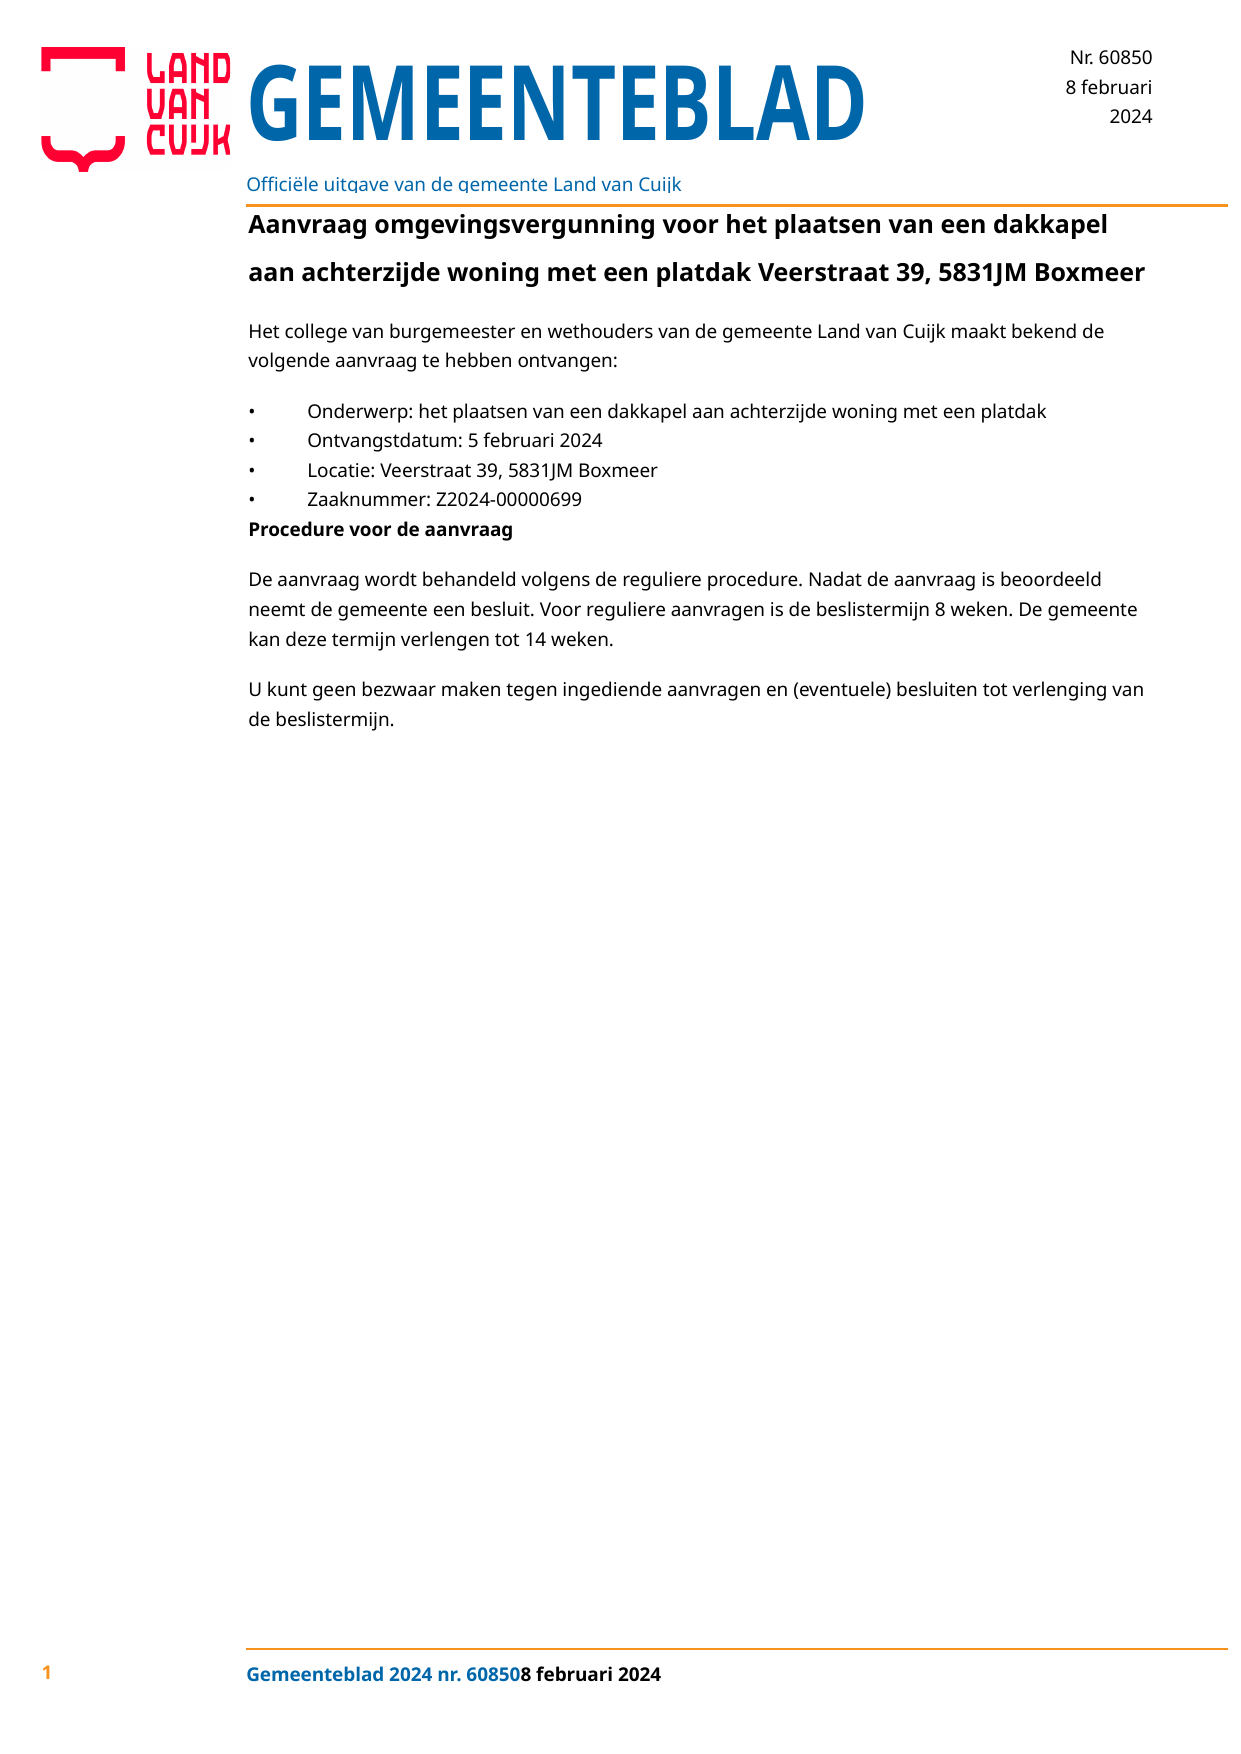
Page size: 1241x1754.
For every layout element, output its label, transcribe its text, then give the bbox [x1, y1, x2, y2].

list Zaaknummer: Z2024-00000699 [248, 487, 1152, 512]
picture [41, 47, 231, 172]
text Het college van burgemeester en wethouders van de gemeente Land van Cuijk maakt bekend de volgende aanvraag te hebben ontvangen: [248, 318, 1152, 373]
text U kunt geen bezwaar maken tegen ingediende aanvragen en (eventuele) besluiten tot verlenging van de beslistermijn. [248, 676, 1152, 732]
list Ontvangstdatum: 5 februari 2024 [248, 427, 1152, 453]
list Locatie: Veerstraat 39, 5831JM Boxmeer [248, 457, 1152, 483]
text Aanvraag omgevingsvergunning voor het plaatsen van een dakkapel aan achterzijde woning met een platdak Veerstraat 39, 5831JM Boxmeer [248, 207, 1152, 288]
text Procedure voor de aanvraag [248, 516, 1152, 542]
list Onderwerp: het plaatsen van een dakkapel aan achterzijde woning met een platdak [248, 398, 1152, 424]
text De aanvraag wordt behandeld volgens de reguliere procedure. Nadat de aanvraag is beoordeeld neemt de gemeente een besluit. Voor reguliere aanvragen is de beslistermijn 8 weken. De gemeente kan deze termijn verlengen tot 14 weken. [248, 567, 1152, 652]
